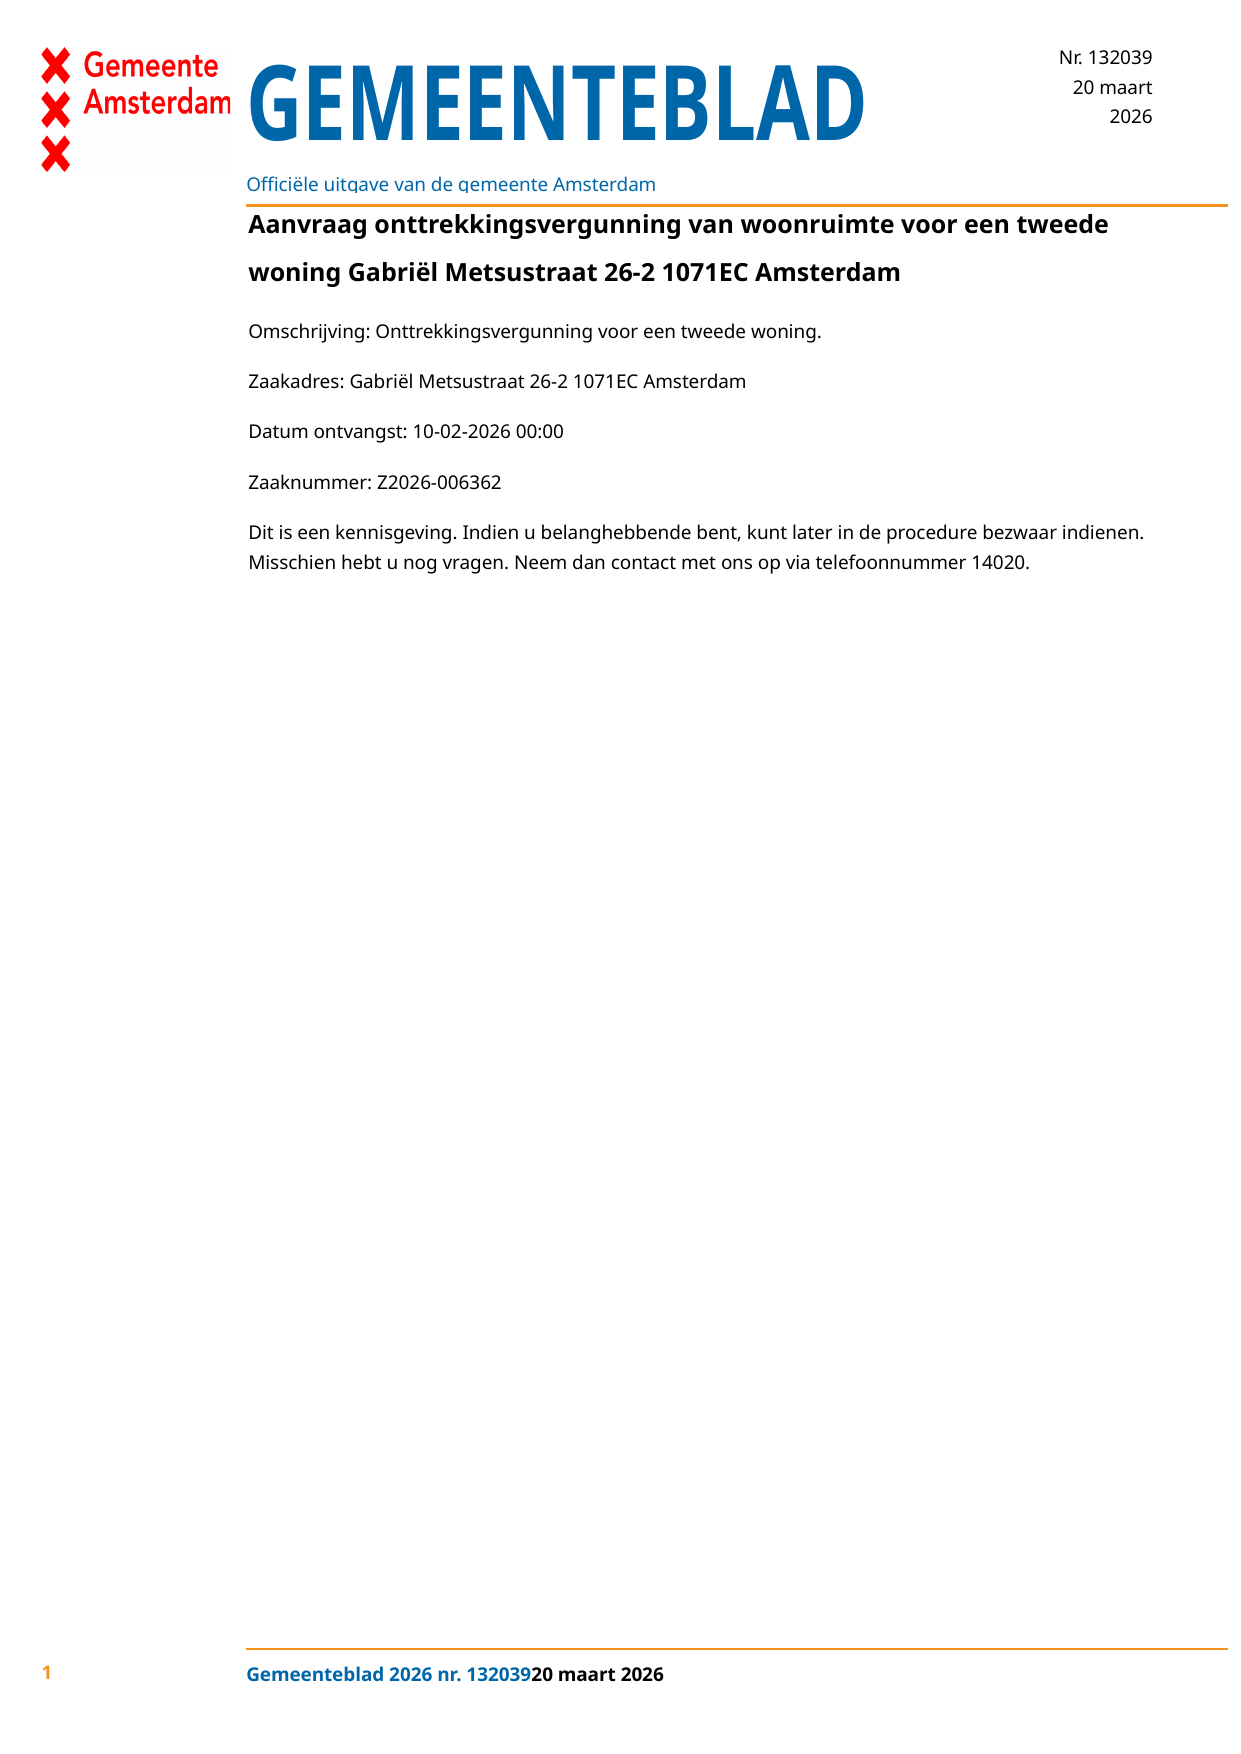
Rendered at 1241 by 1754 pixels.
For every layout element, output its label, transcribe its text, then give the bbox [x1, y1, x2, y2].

text Dit is een kennisgeving. Indien u belanghebbende bent, kunt later in de procedure bezwaar indienen. Misschien hebt u nog vragen. Neem dan contact met ons op via telefoonnummer 14020. [248, 519, 1152, 575]
text Datum ontvangst: 10-02-2026 00:00 [248, 419, 1152, 444]
text Zaaknummer: Z2026-006362 [248, 469, 1152, 495]
text Zaakadres: Gabriël Metsustraat 26-2 1071EC Amsterdam [248, 368, 1152, 394]
text Omschrijving: Onttrekkingsvergunning voor een tweede woning. [248, 318, 1152, 344]
text Aanvraag onttrekkingsvergunning van woonruimte voor een tweede woning Gabriël Metsustraat 26-2 1071EC Amsterdam [248, 207, 1152, 288]
picture [41, 47, 231, 172]
